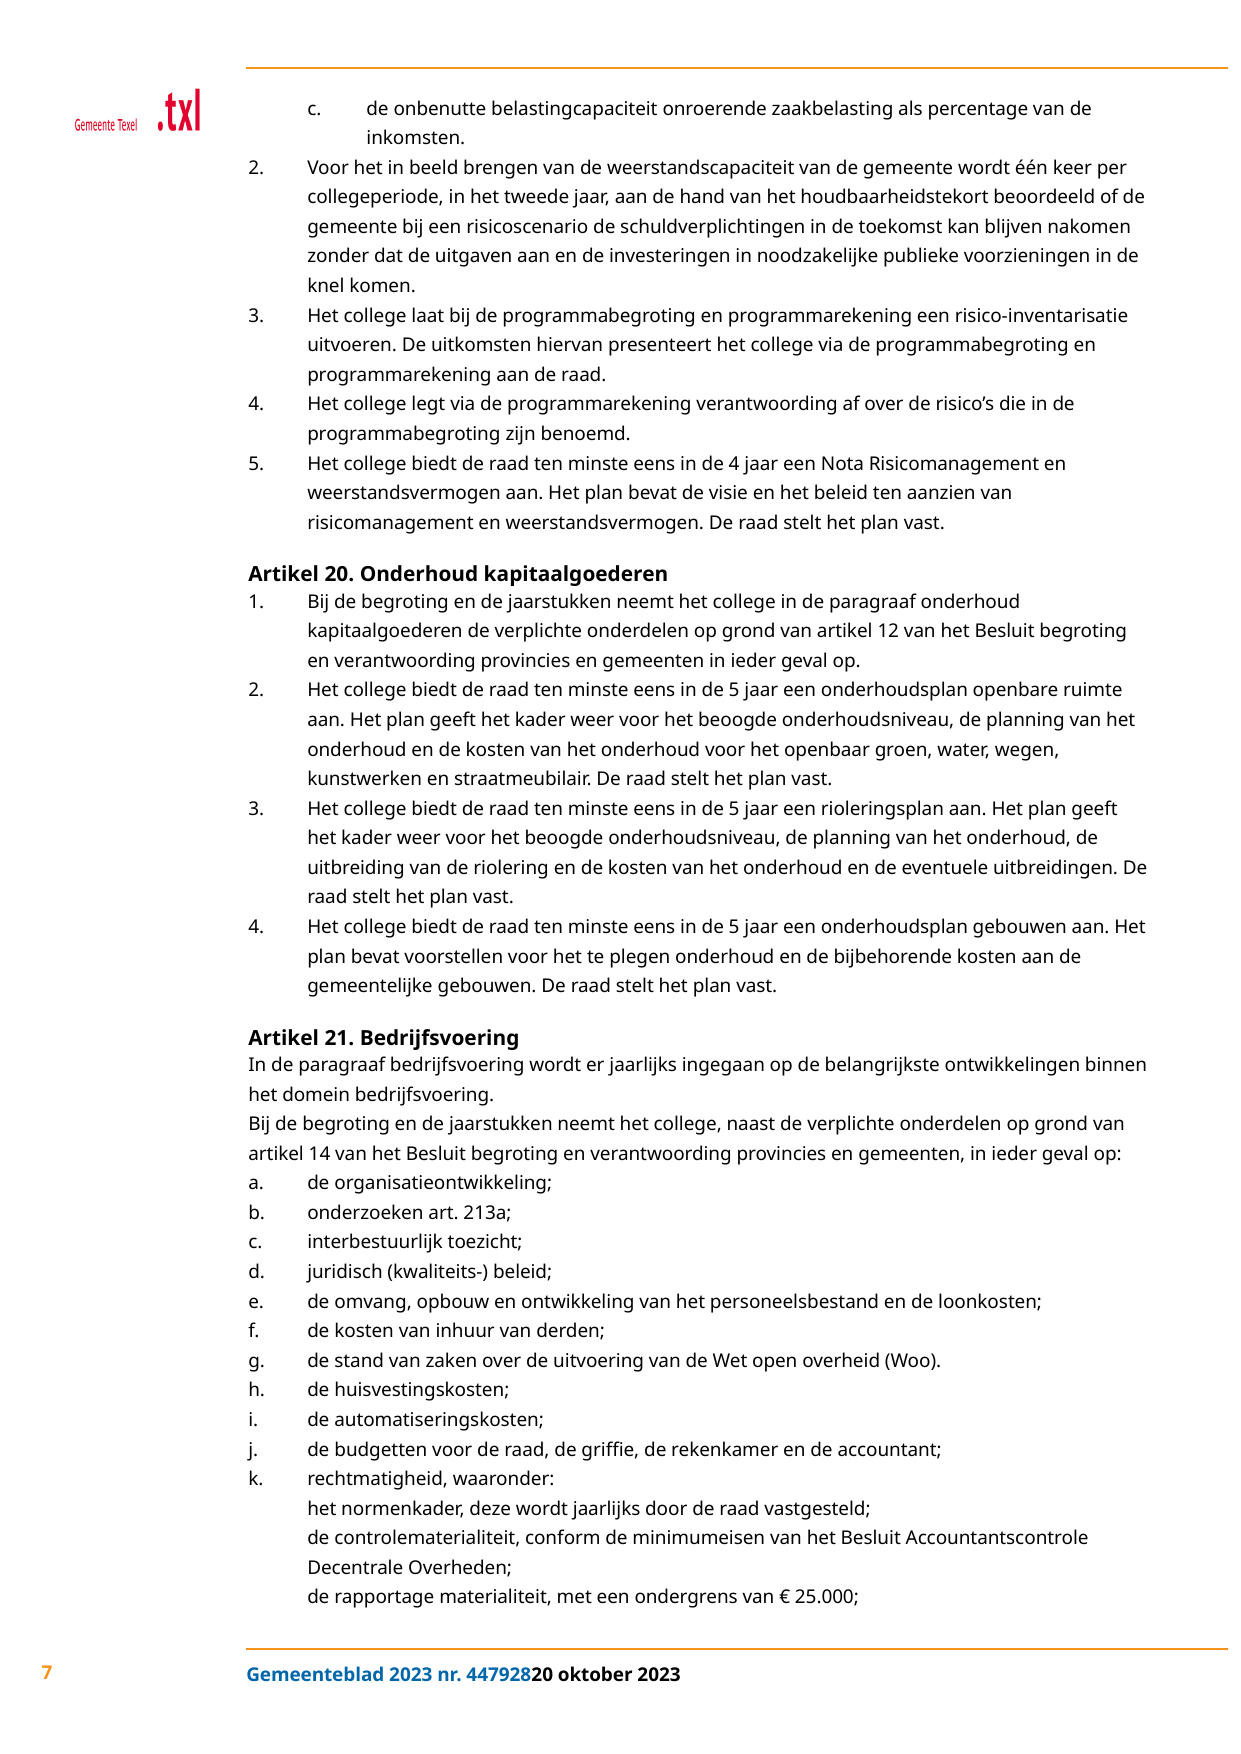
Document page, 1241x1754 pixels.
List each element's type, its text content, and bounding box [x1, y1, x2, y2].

list rechtmatigheid, waaronder: [248, 1465, 1152, 1491]
text Artikel 20. Onderhoud kapitaalgoederen [248, 559, 1152, 588]
list de stand van zaken over de uitvoering van de Wet open overheid (Woo). [248, 1347, 1152, 1373]
picture [41, 47, 231, 172]
list Het college biedt de raad ten minste eens in de 5 jaar een rioleringsplan aan. Het plan geeft het kader weer voor het beoogde onderhoudsniveau, de planning van het onderhoud, de uitbreiding van de riolering en de kosten van het onderhoud en de eventuele uitbreidingen. De raad stelt het plan vast. [248, 795, 1152, 909]
list de budgetten voor de raad, de griffie, de rekenkamer en de accountant; [248, 1436, 1152, 1462]
list Het college biedt de raad ten minste eens in de 5 jaar een onderhoudsplan gebouwen aan. Het plan bevat voorstellen voor het te plegen onderhoud en de bijbehorende kosten aan de gemeentelijke gebouwen. De raad stelt het plan vast. [248, 913, 1152, 998]
list interbestuurlijk toezicht; [248, 1229, 1152, 1254]
list onderzoeken art. 213a; [248, 1199, 1152, 1225]
list de huisvestingskosten; [248, 1377, 1152, 1402]
list Het college legt via de programmarekening verantwoording af over de risico’s die in de programmabegroting zijn benoemd. [248, 391, 1152, 446]
list juridisch (kwaliteits-) beleid; [248, 1258, 1152, 1284]
list Voor het in beeld brengen van de weerstandscapaciteit van de gemeente wordt één keer per collegeperiode, in het tweede jaar, aan de hand van het houdbaarheidstekort beoordeeld of de gemeente bij een risicoscenario de schuldverplichtingen in de toekomst kan blijven nakomen zonder dat de uitgaven aan en de investeringen in noodzakelijke publieke voorzieningen in de knel komen. [248, 154, 1152, 298]
list Het college biedt de raad ten minste eens in de 5 jaar een onderhoudsplan openbare ruimte aan. Het plan geeft het kader weer voor het beoogde onderhoudsniveau, de planning van het onderhoud en de kosten van het onderhoud voor het openbaar groen, water, wegen, kunstwerken en straatmeubilair. De raad stelt het plan vast. [248, 677, 1152, 791]
text Artikel 21. Bedrijfsvoering [248, 1023, 1152, 1051]
text In de paragraaf bedrijfsvoering wordt er jaarlijks ingegaan op de belangrijkste ontwikkelingen binnen het domein bedrijfsvoering. [248, 1051, 1152, 1107]
list de automatiseringskosten; [248, 1406, 1152, 1432]
list Bij de begroting en de jaarstukken neemt het college in de paragraaf onderhoud kapitaalgoederen de verplichte onderdelen op grond van artikel 12 van het Besluit begroting en verantwoording provincies en gemeenten in ieder geval op. [248, 588, 1152, 673]
list de controlematerialiteit, conform de minimumeisen van het Besluit Accountantscontrole Decentrale Overheden; [248, 1524, 1152, 1580]
text Bij de begroting en de jaarstukken neemt het college, naast de verplichte onderdelen op grond van artikel 14 van het Besluit begroting en verantwoording provincies en gemeenten, in ieder geval op: [248, 1110, 1152, 1166]
list de omvang, opbouw en ontwikkeling van het personeelsbestand en de loonkosten; [248, 1288, 1152, 1314]
list Het college laat bij de programmabegroting en programmarekening een risico-inventarisatie uitvoeren. De uitkomsten hiervan presenteert het college via de programmabegroting en programmarekening aan de raad. [248, 302, 1152, 387]
list de kosten van inhuur van derden; [248, 1317, 1152, 1343]
list de rapportage materialiteit, met een ondergrens van € 25.000; [248, 1584, 1152, 1609]
list de onbenutte belastingcapaciteit onroerende zaakbelasting als percentage van de inkomsten. [307, 95, 1152, 150]
list de organisatieontwikkeling; [248, 1169, 1152, 1195]
list Het college biedt de raad ten minste eens in de 4 jaar een Nota Risicomanagement en weerstandsvermogen aan. Het plan bevat de visie en het beleid ten aanzien van risicomanagement en weerstandsvermogen. De raad stelt het plan vast. [248, 450, 1152, 535]
list het normenkader, deze wordt jaarlijks door de raad vastgesteld; [248, 1495, 1152, 1521]
